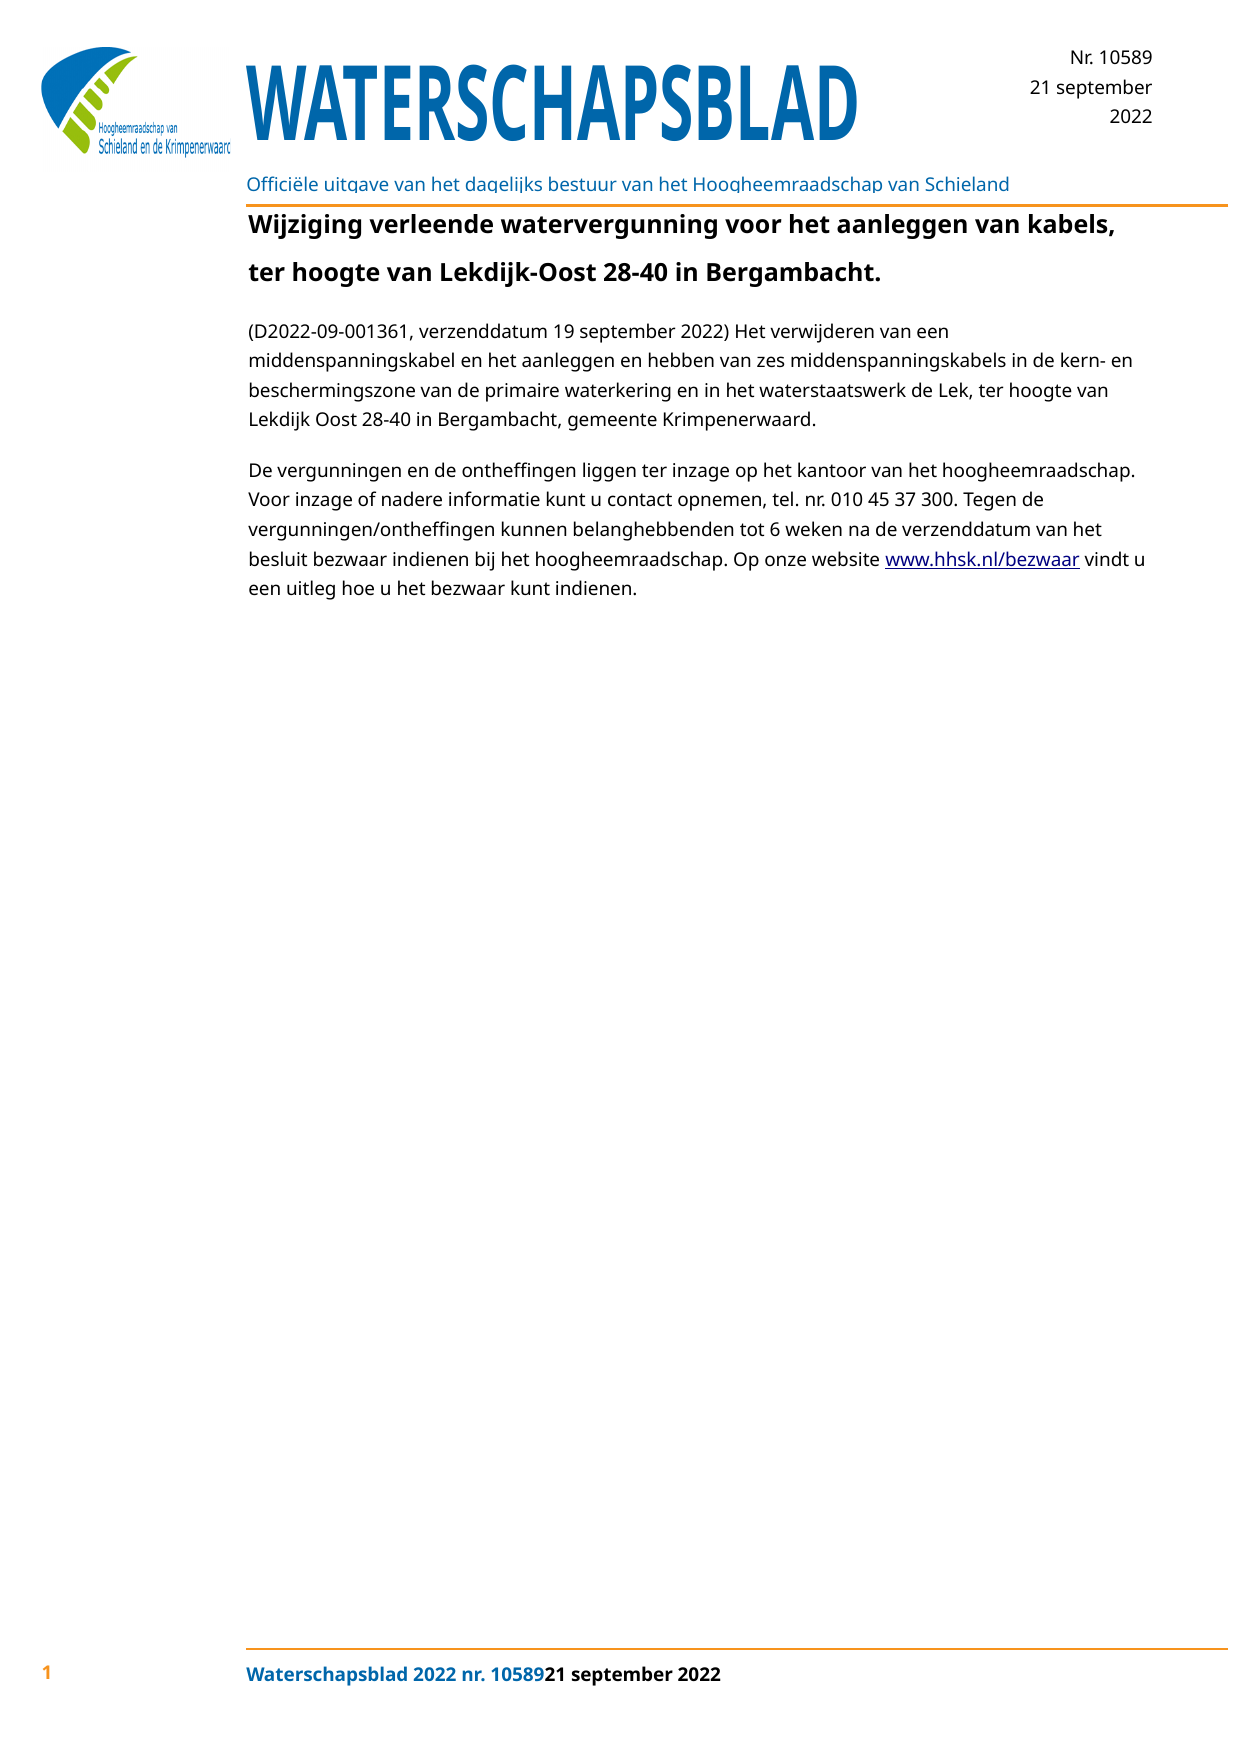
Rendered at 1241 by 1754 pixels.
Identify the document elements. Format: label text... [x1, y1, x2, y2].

text De vergunningen en de ontheffingen liggen ter inzage op het kantoor van het hoogheemraadschap. Voor inzage of nadere informatie kunt u contact opnemen, tel. nr. 010 45 37 300. Tegen de vergunningen/ontheffingen kunnen belanghebbenden tot 6 weken na de verzenddatum van het besluit bezwaar indienen bij het hoogheemraadschap. Op onze website www.hhsk.nl/bezwaar vindt u een uitleg hoe u het bezwaar kunt indienen. [248, 457, 1152, 601]
text Wijziging verleende watervergunning voor het aanleggen van kabels, ter hoogte van Lekdijk-Oost 28-40 in Bergambacht. [248, 207, 1152, 288]
text (D2022-09-001361, verzenddatum 19 september 2022) Het verwijderen van een middenspanningskabel en het aanleggen en hebben van zes middenspanningskabels in de kern- en beschermingszone van de primaire waterkering en in het waterstaatswerk de Lek, ter hoogte van Lekdijk Oost 28-40 in Bergambacht, gemeente Krimpenerwaard. [248, 318, 1152, 432]
picture [41, 47, 231, 172]
